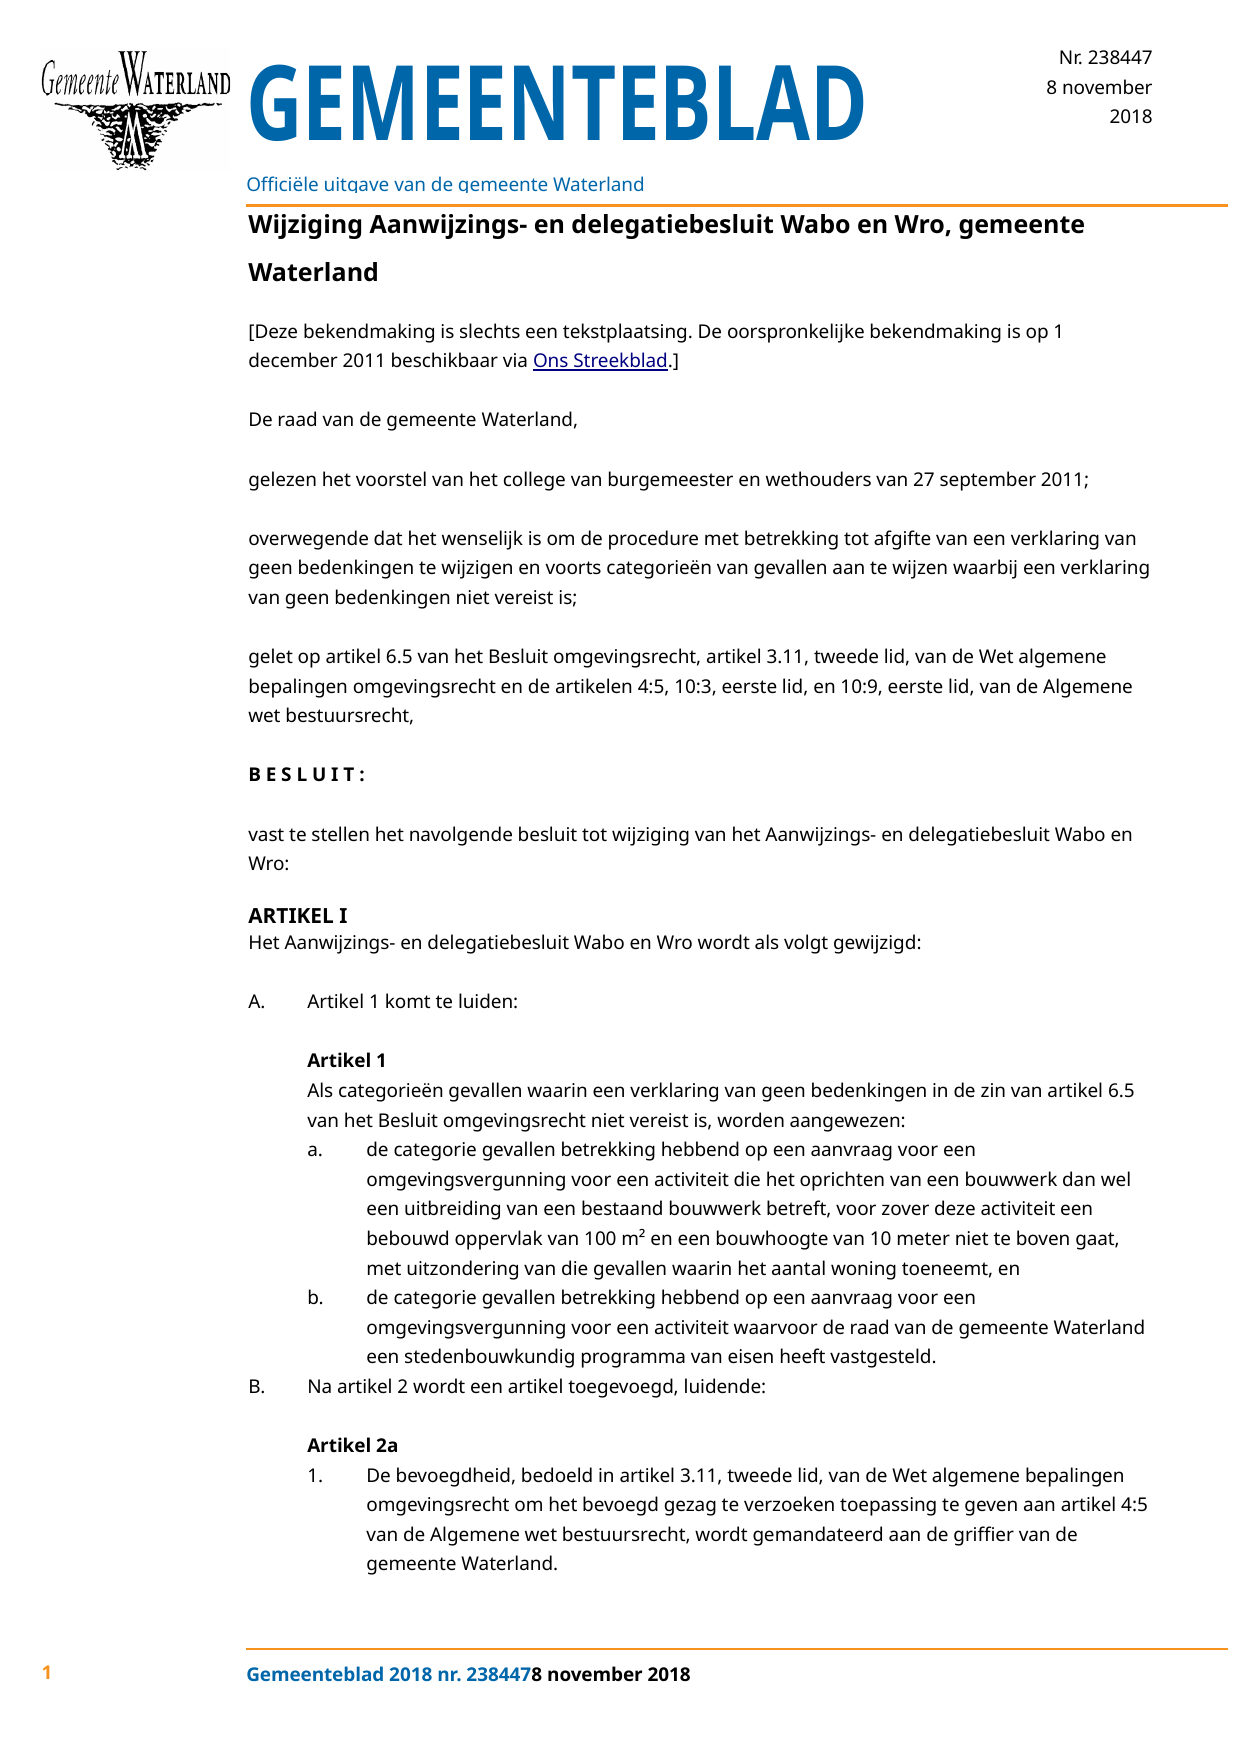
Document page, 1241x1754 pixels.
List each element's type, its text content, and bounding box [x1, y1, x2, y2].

text [Deze bekendmaking is slechts een tekstplaatsing. De oorspronkelijke bekendmaking is op 1 december 2011 beschikbaar via Ons Streekblad.] [248, 318, 1152, 373]
list Artikel 1 [248, 1048, 1152, 1073]
text Wijziging Aanwijzings- en delegatiebesluit Wabo en Wro, gemeente Waterland [248, 207, 1152, 288]
list De bevoegdheid, bedoeld in artikel 3.11, tweede lid, van de Wet algemene bepalingen omgevingsrecht om het bevoegd gezag te verzoeken toepassing te geven aan artikel 4:5 van de Algemene wet bestuursrecht, wordt gemandateerd aan de griffier van de gemeente Waterland. [307, 1462, 1152, 1576]
text Het Aanwijzings- en delegatiebesluit Wabo en Wro wordt als volgt gewijzigd: [248, 929, 1152, 955]
list Als categorieën gevallen waarin een verklaring van geen bedenkingen in de zin van artikel 6.5 van het Besluit omgevingsrecht niet vereist is, worden aangewezen: [248, 1077, 1152, 1132]
picture [41, 47, 231, 172]
text vast te stellen het navolgende besluit tot wijziging van het Aanwijzings- en delegatiebesluit Wabo en Wro: [248, 821, 1152, 876]
list Na artikel 2 wordt een artikel toegevoegd, luidende: [248, 1373, 1152, 1399]
list Artikel 1 komt te luiden: [248, 988, 1152, 1014]
text gelet op artikel 6.5 van het Besluit omgevingsrecht, artikel 3.11, tweede lid, van de Wet algemene bepalingen omgevingsrecht en de artikelen 4:5, 10:3, eerste lid, en 10:9, eerste lid, van de Algemene wet bestuursrecht, [248, 643, 1152, 728]
text B E S L U I T : [248, 762, 1152, 787]
text ARTIKEL I [248, 901, 1152, 929]
list Artikel 2a [248, 1432, 1152, 1458]
text gelezen het voorstel van het college van burgemeester en wethouders van 27 september 2011; [248, 466, 1152, 492]
text overwegende dat het wenselijk is om de procedure met betrekking tot afgifte van een verklaring van geen bedenkingen te wijzigen en voorts categorieën van gevallen aan te wijzen waarbij een verklaring van geen bedenkingen niet vereist is; [248, 525, 1152, 610]
list de categorie gevallen betrekking hebbend op een aanvraag voor een omgevingsvergunning voor een activiteit die het oprichten van een bouwwerk dan wel een uitbreiding van een bestaand bouwwerk betreft, voor zover deze activiteit een bebouwd oppervlak van 100 m² en een bouwhoogte van 10 meter niet te boven gaat, met uitzondering van die gevallen waarin het aantal woning toeneemt, en [307, 1136, 1152, 1280]
list de categorie gevallen betrekking hebbend op een aanvraag voor een omgevingsvergunning voor een activiteit waarvoor de raad van de gemeente Waterland een stedenbouwkundig programma van eisen heeft vastgesteld. [307, 1284, 1152, 1369]
text De raad van de gemeente Waterland, [248, 407, 1152, 432]
